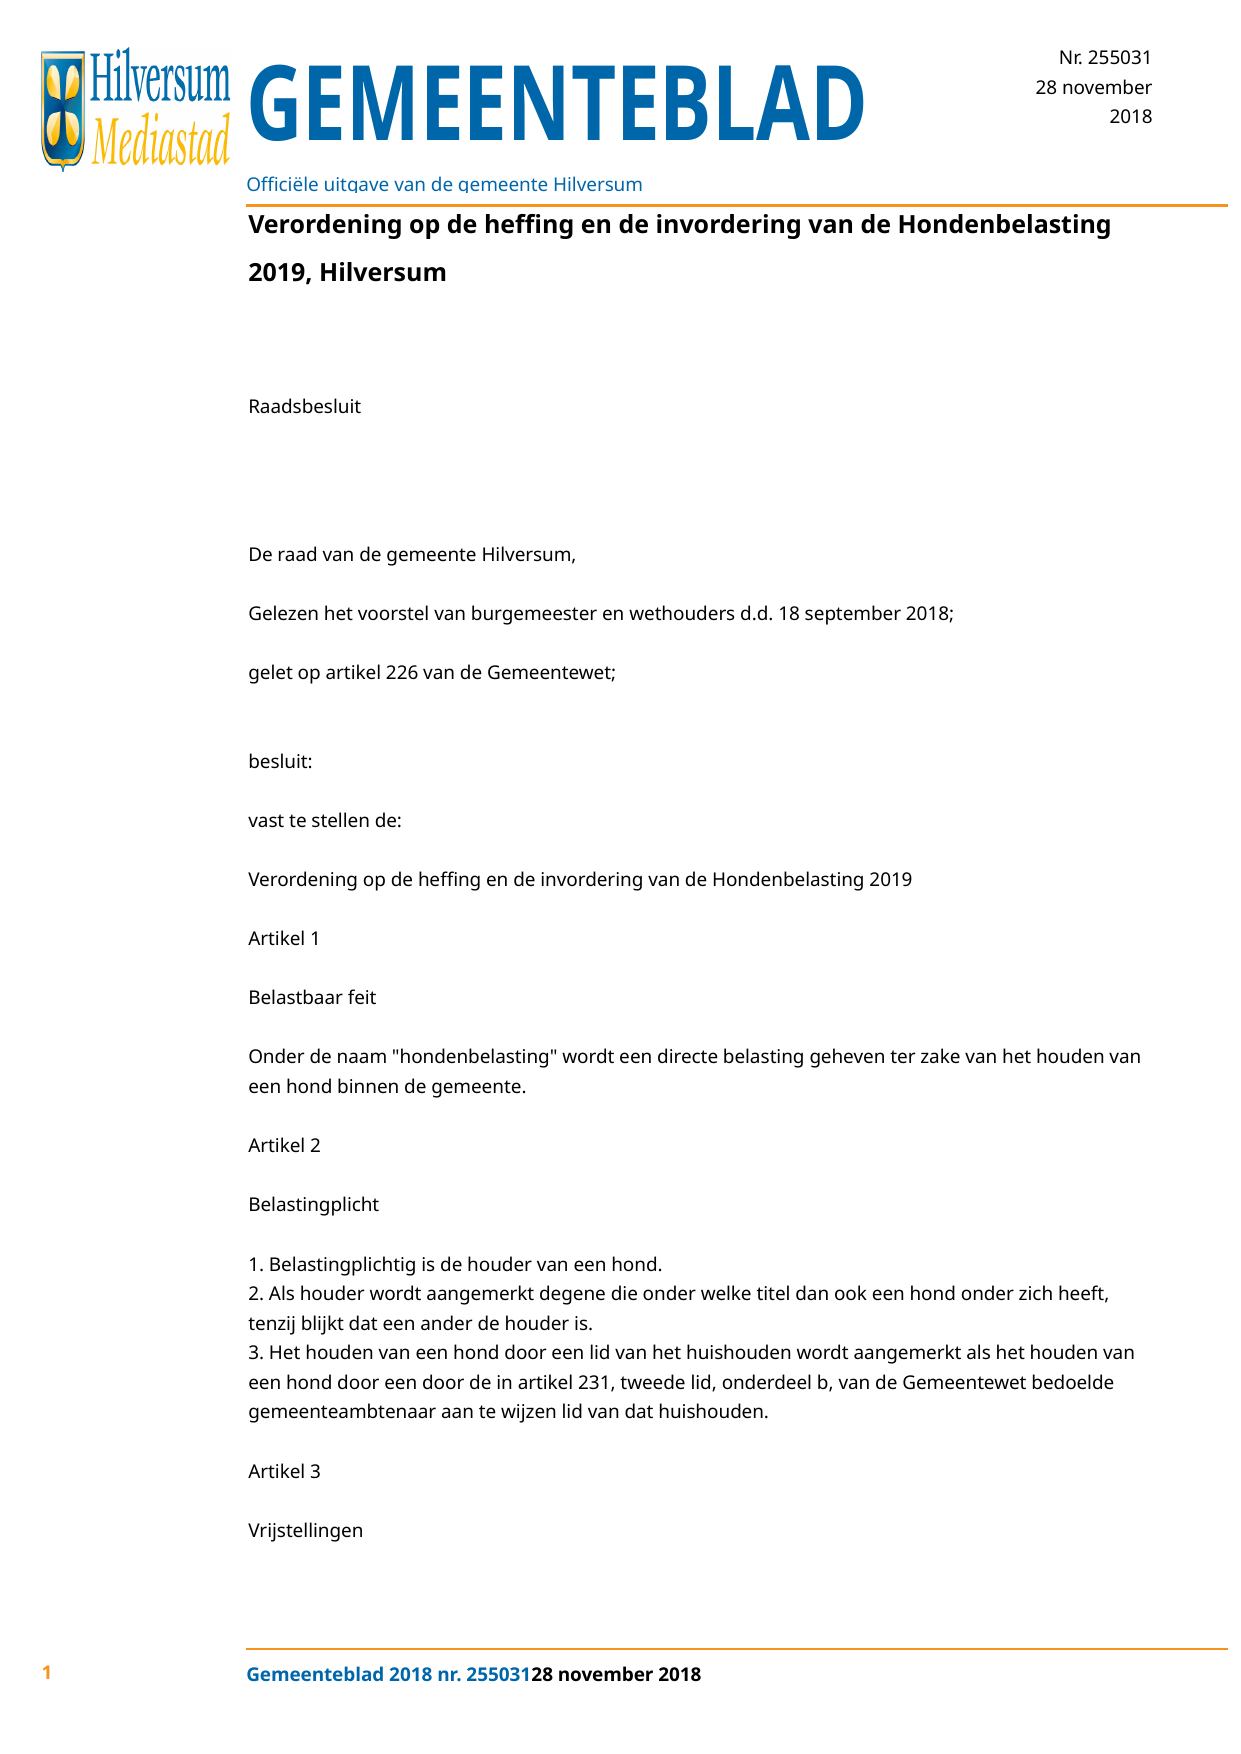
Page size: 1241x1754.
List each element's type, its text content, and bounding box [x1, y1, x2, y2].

text Belastingplicht [248, 1192, 1152, 1217]
picture [41, 47, 231, 172]
text gelet op artikel 226 van de Gemeentewet; [248, 659, 1152, 685]
text Belastbaar feit [248, 984, 1152, 1010]
text Artikel 1 [248, 925, 1152, 951]
text 1. Belastingplichtig is de houder van een hond. [248, 1251, 1152, 1277]
text Artikel 3 [248, 1458, 1152, 1484]
text De raad van de gemeente Hilversum, [248, 541, 1152, 567]
text vast te stellen de: [248, 807, 1152, 833]
text Gelezen het voorstel van burgemeester en wethouders d.d. 18 september 2018; [248, 600, 1152, 626]
text 2. Als houder wordt aangemerkt degene die onder welke titel dan ook een hond onder zich heeft, tenzij blijkt dat een ander de houder is. [248, 1280, 1152, 1336]
text Verordening op de heffing en de invordering van de Hondenbelasting 2019, Hilversum [248, 207, 1152, 288]
text Raadsbesluit [248, 393, 1152, 419]
text 3. Het houden van een hond door een lid van het huishouden wordt aangemerkt als het houden van een hond door een door de in artikel 231, tweede lid, onderdeel b, van de Gemeentewet bedoelde gemeenteambtenaar aan te wijzen lid van dat huishouden. [248, 1339, 1152, 1424]
text besluit: [248, 748, 1152, 774]
text Onder de naam "hondenbelasting" wordt een directe belasting geheven ter zake van het houden van een hond binnen de gemeente. [248, 1044, 1152, 1099]
text Vrijstellingen [248, 1517, 1152, 1543]
text Artikel 2 [248, 1132, 1152, 1158]
text Verordening op de heffing en de invordering van de Hondenbelasting 2019 [248, 866, 1152, 892]
